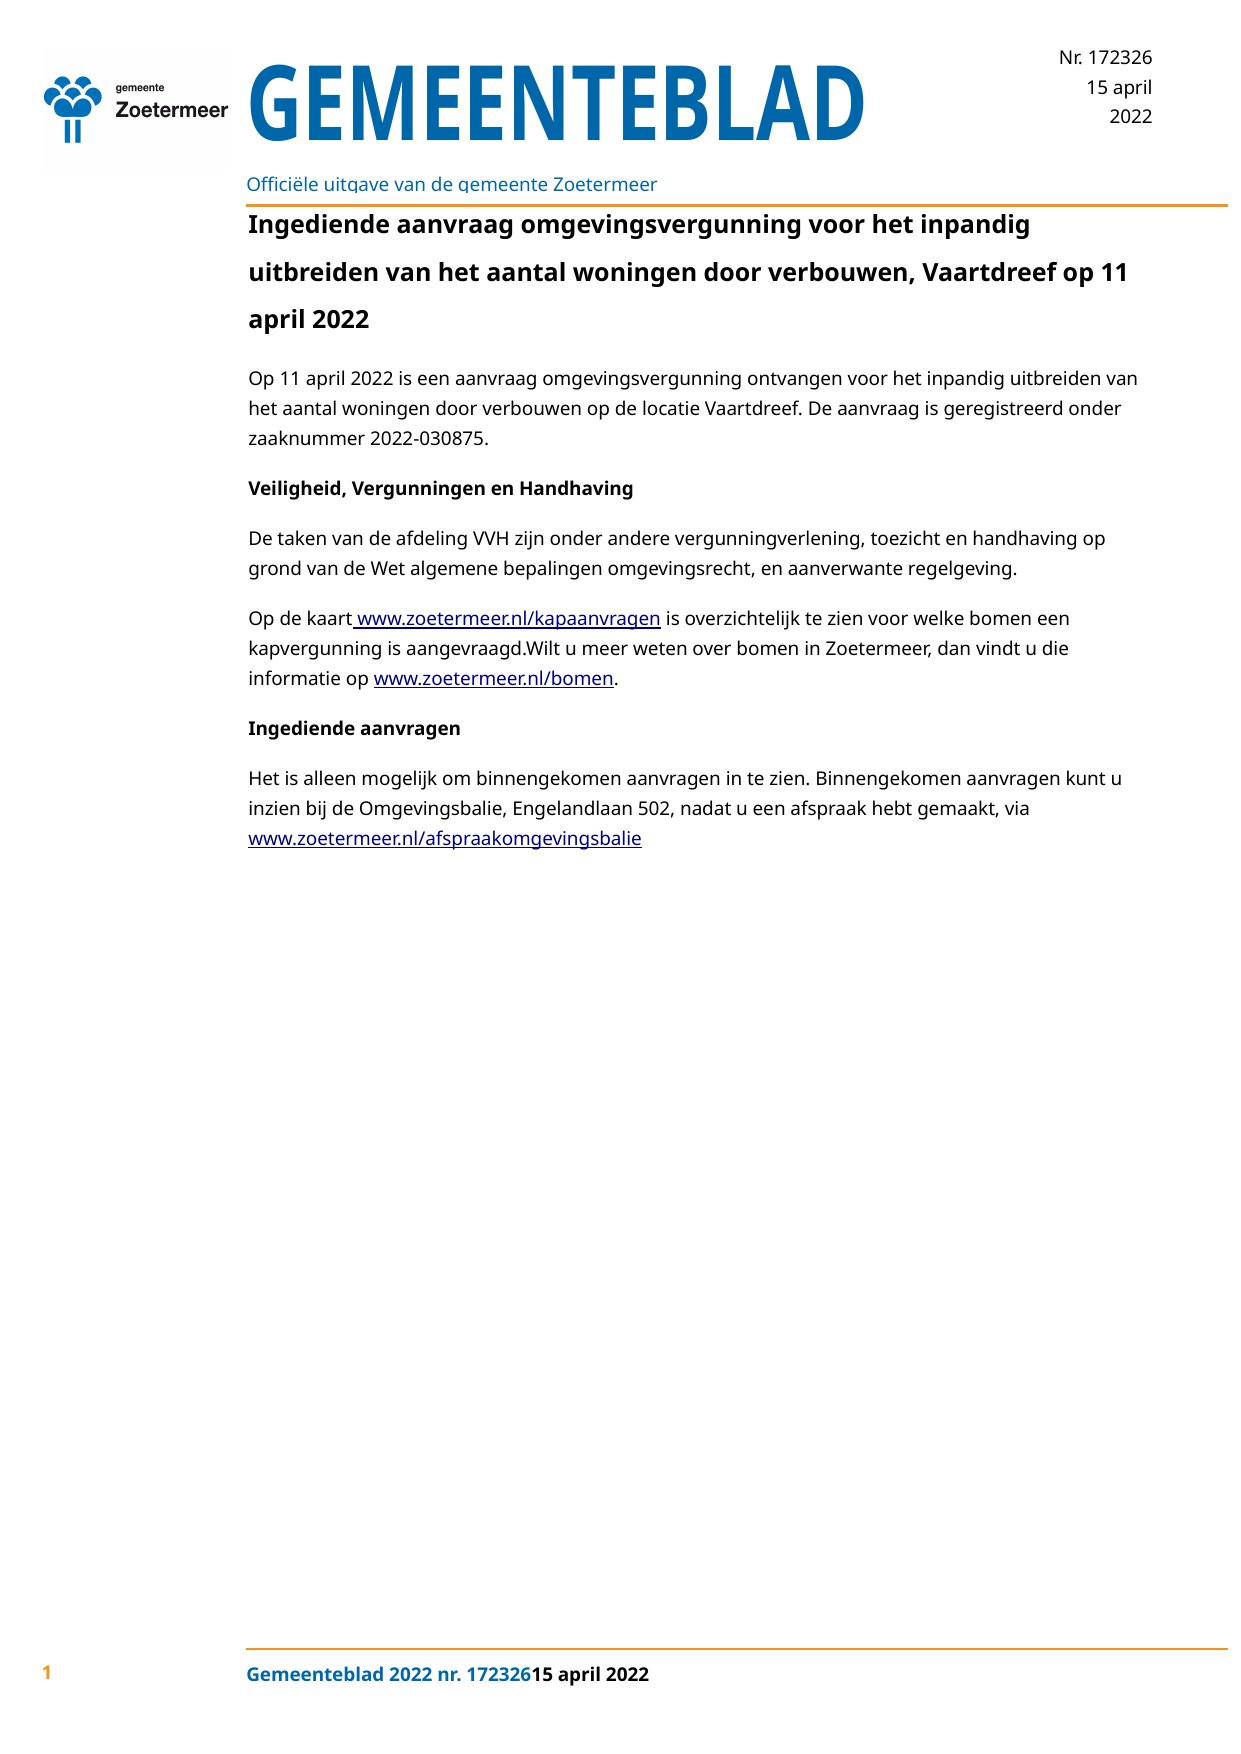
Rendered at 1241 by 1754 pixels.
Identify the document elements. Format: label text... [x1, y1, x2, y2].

text Op 11 april 2022 is een aanvraag omgevingsvergunning ontvangen voor het inpandig uitbreiden van het aantal woningen door verbouwen op de locatie Vaartdreef. De aanvraag is geregistreerd onder zaaknummer 2022-030875. [248, 366, 1152, 450]
text Ingediende aanvraag omgevingsvergunning voor het inpandig uitbreiden van het aantal woningen door verbouwen, Vaartdreef op 11 april 2022 [248, 207, 1152, 336]
text Op de kaart www.zoetermeer.nl/kapaanvragen is overzichtelijk te zien voor welke bomen een kapvergunning is aangevraagd.Wilt u meer weten over bomen in Zoetermeer, dan vindt u die informatie op www.zoetermeer.nl/bomen. [248, 606, 1152, 690]
text Veiligheid, Vergunningen en Handhaving [248, 475, 1152, 501]
text Ingediende aanvragen [248, 715, 1152, 741]
text De taken van de afdeling VVH zijn onder andere vergunningverlening, toezicht en handhaving op grond van de Wet algemene bepalingen omgevingsrecht, en aanverwante regelgeving. [248, 526, 1152, 581]
text Het is alleen mogelijk om binnengekomen aanvragen in te zien. Binnengekomen aanvragen kunt u inzien bij de Omgevingsbalie, Engelandlaan 502, nadat u een afspraak hebt gemaakt, via www.zoetermeer.nl/afspraakomgevingsbalie [248, 766, 1152, 850]
picture [41, 47, 231, 172]
